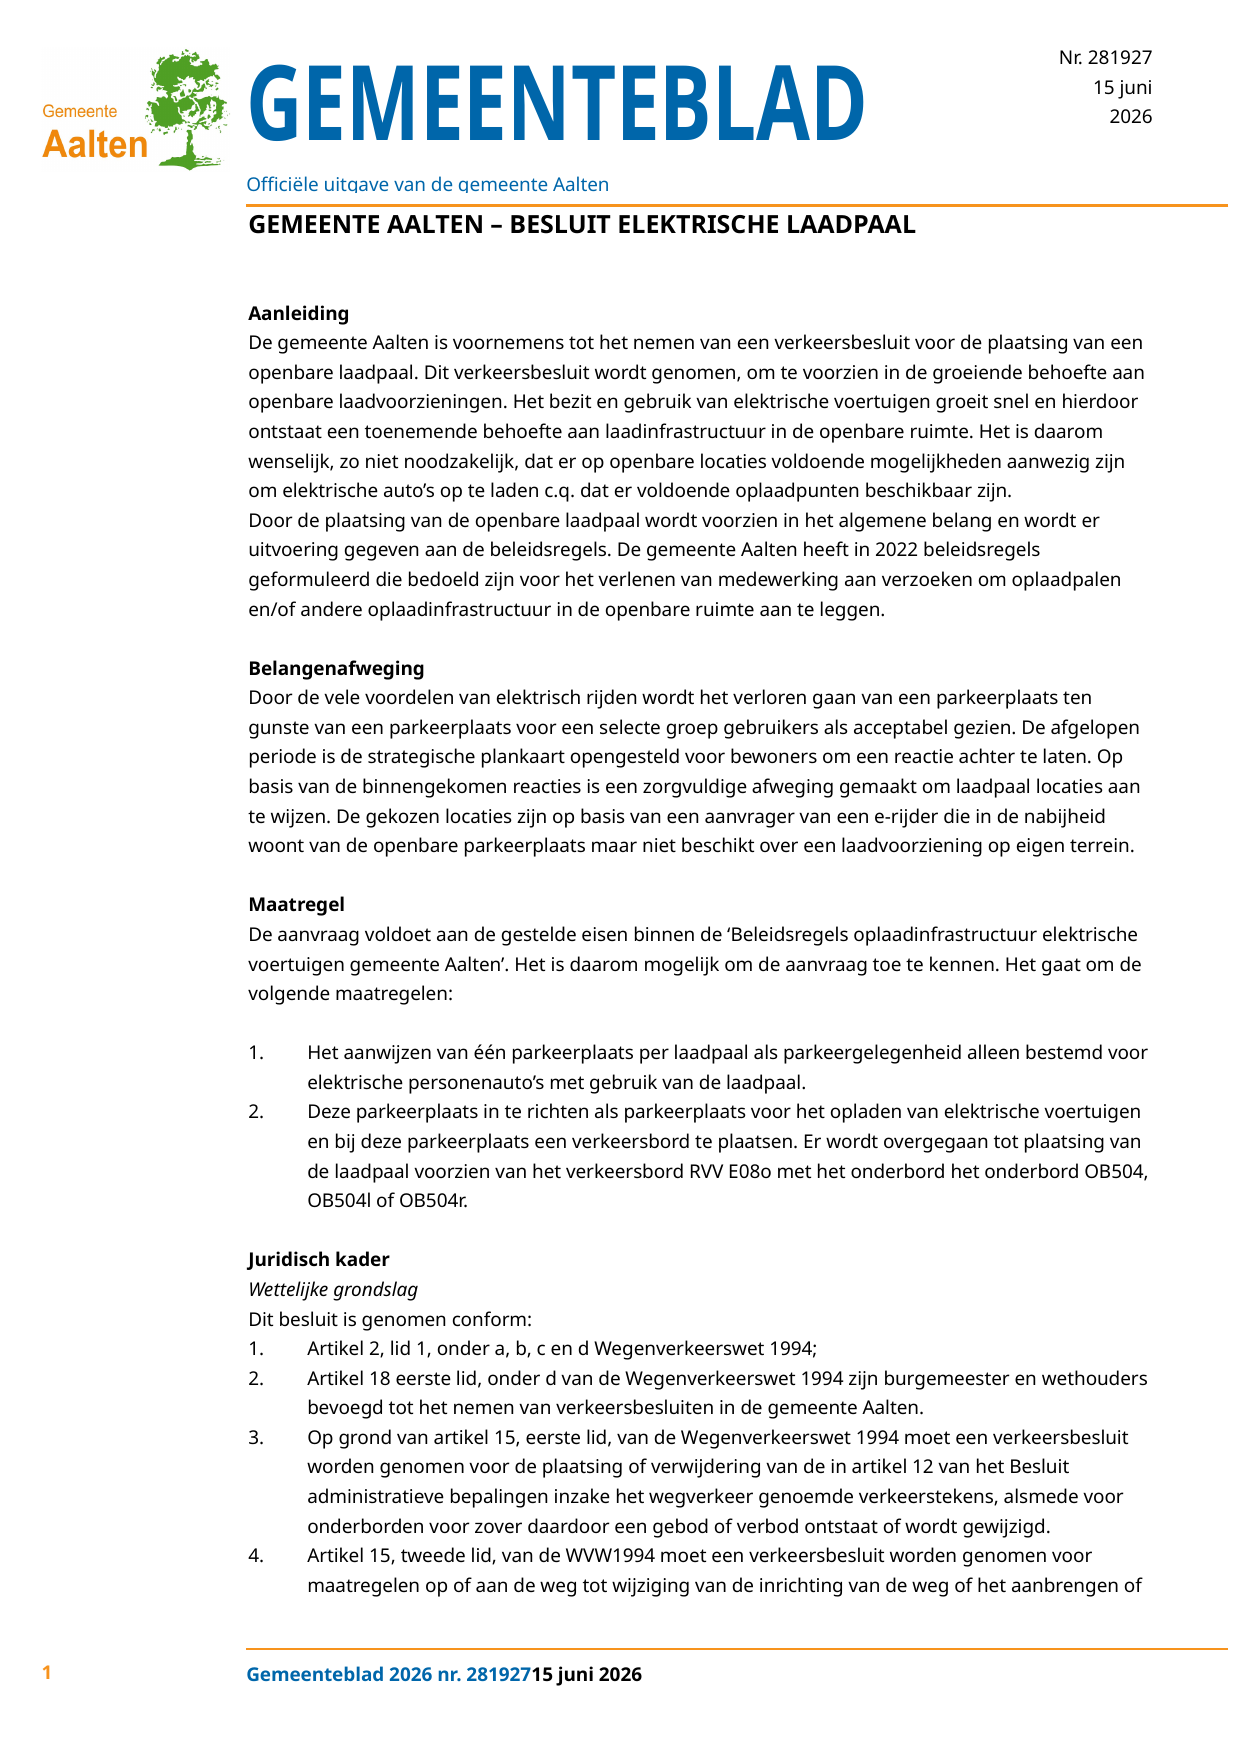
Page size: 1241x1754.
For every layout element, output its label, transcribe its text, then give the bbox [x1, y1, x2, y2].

picture [41, 47, 231, 172]
text GEMEENTE AALTEN – BESLUIT ELEKTRISCHE LAADPAAL [248, 207, 1152, 241]
list Deze parkeerplaats in te richten als parkeerplaats voor het opladen van elektrische voertuigen en bij deze parkeerplaats een verkeersbord te plaatsen. Er wordt overgegaan tot plaatsing van de laadpaal voorzien van het verkeersbord RVV E08o met het onderbord het onderbord OB504, OB504l of OB504r. [248, 1099, 1152, 1213]
text Dit besluit is genomen conform: [248, 1306, 1152, 1331]
list Het aanwijzen van één parkeerplaats per laadpaal als parkeergelegenheid alleen bestemd voor elektrische personenauto’s met gebruik van de laadpaal. [248, 1039, 1152, 1095]
list Artikel 2, lid 1, onder a, b, c en d Wegenverkeerswet 1994; [248, 1335, 1152, 1361]
text Door de vele voordelen van elektrisch rijden wordt het verloren gaan van een parkeerplaats ten gunste van een parkeerplaats voor een selecte groep gebruikers als acceptabel gezien. De afgelopen periode is de strategische plankaart opengesteld voor bewoners om een reactie achter te laten. Op basis van de binnengekomen reacties is een zorgvuldige afweging gemaakt om laadpaal locaties aan te wijzen. De gekozen locaties zijn op basis van een aanvrager van een e-rijder die in de nabijheid woont van de openbare parkeerplaats maar niet beschikt over een laadvoorziening op eigen terrein. [248, 684, 1152, 858]
text De gemeente Aalten is voornemens tot het nemen van een verkeersbesluit voor de plaatsing van een openbare laadpaal. Dit verkeersbesluit wordt genomen, om te voorzien in de groeiende behoefte aan openbare laadvoorzieningen. Het bezit en gebruik van elektrische voertuigen groeit snel en hierdoor ontstaat een toenemende behoefte aan laadinfrastructuur in de openbare ruimte. Het is daarom wenselijk, zo niet noodzakelijk, dat er op openbare locaties voldoende mogelijkheden aanwezig zijn om elektrische auto’s op te laden c.q. dat er voldoende oplaadpunten beschikbaar zijn. [248, 329, 1152, 503]
text Belangenafweging [248, 655, 1152, 681]
list Artikel 15, tweede lid, van de WVW1994 moet een verkeersbesluit worden genomen voor maatregelen op of aan de weg tot wijziging van de inrichting van de weg of het aanbrengen of [248, 1542, 1152, 1598]
text Door de plaatsing van de openbare laadpaal wordt voorzien in het algemene belang en wordt er uitvoering gegeven aan de beleidsregels. De gemeente Aalten heeft in 2022 beleidsregels geformuleerd die bedoeld zijn voor het verlenen van medewerking aan verzoeken om oplaadpalen en/of andere oplaadinfrastructuur in de openbare ruimte aan te leggen. [248, 507, 1152, 621]
list Op grond van artikel 15, eerste lid, van de Wegenverkeerswet 1994 moet een verkeersbesluit worden genomen voor de plaatsing of verwijdering van de in artikel 12 van het Besluit administratieve bepalingen inzake het wegverkeer genoemde verkeerstekens, alsmede voor onderborden voor zover daardoor een gebod of verbod ontstaat of wordt gewijzigd. [248, 1424, 1152, 1538]
text Maatregel [248, 892, 1152, 917]
text Juridisch kader [248, 1247, 1152, 1272]
list Artikel 18 eerste lid, onder d van de Wegenverkeerswet 1994 zijn burgemeester en wethouders bevoegd tot het nemen van verkeersbesluiten in de gemeente Aalten. [248, 1365, 1152, 1420]
text De aanvraag voldoet aan de gestelde eisen binnen de ‘Beleidsregels oplaadinfrastructuur elektrische voertuigen gemeente Aalten’. Het is daarom mogelijk om de aanvraag toe te kennen. Het gaat om de volgende maatregelen: [248, 921, 1152, 1006]
text Wettelijke grondslag [248, 1276, 1152, 1302]
text Aanleiding [248, 300, 1152, 326]
